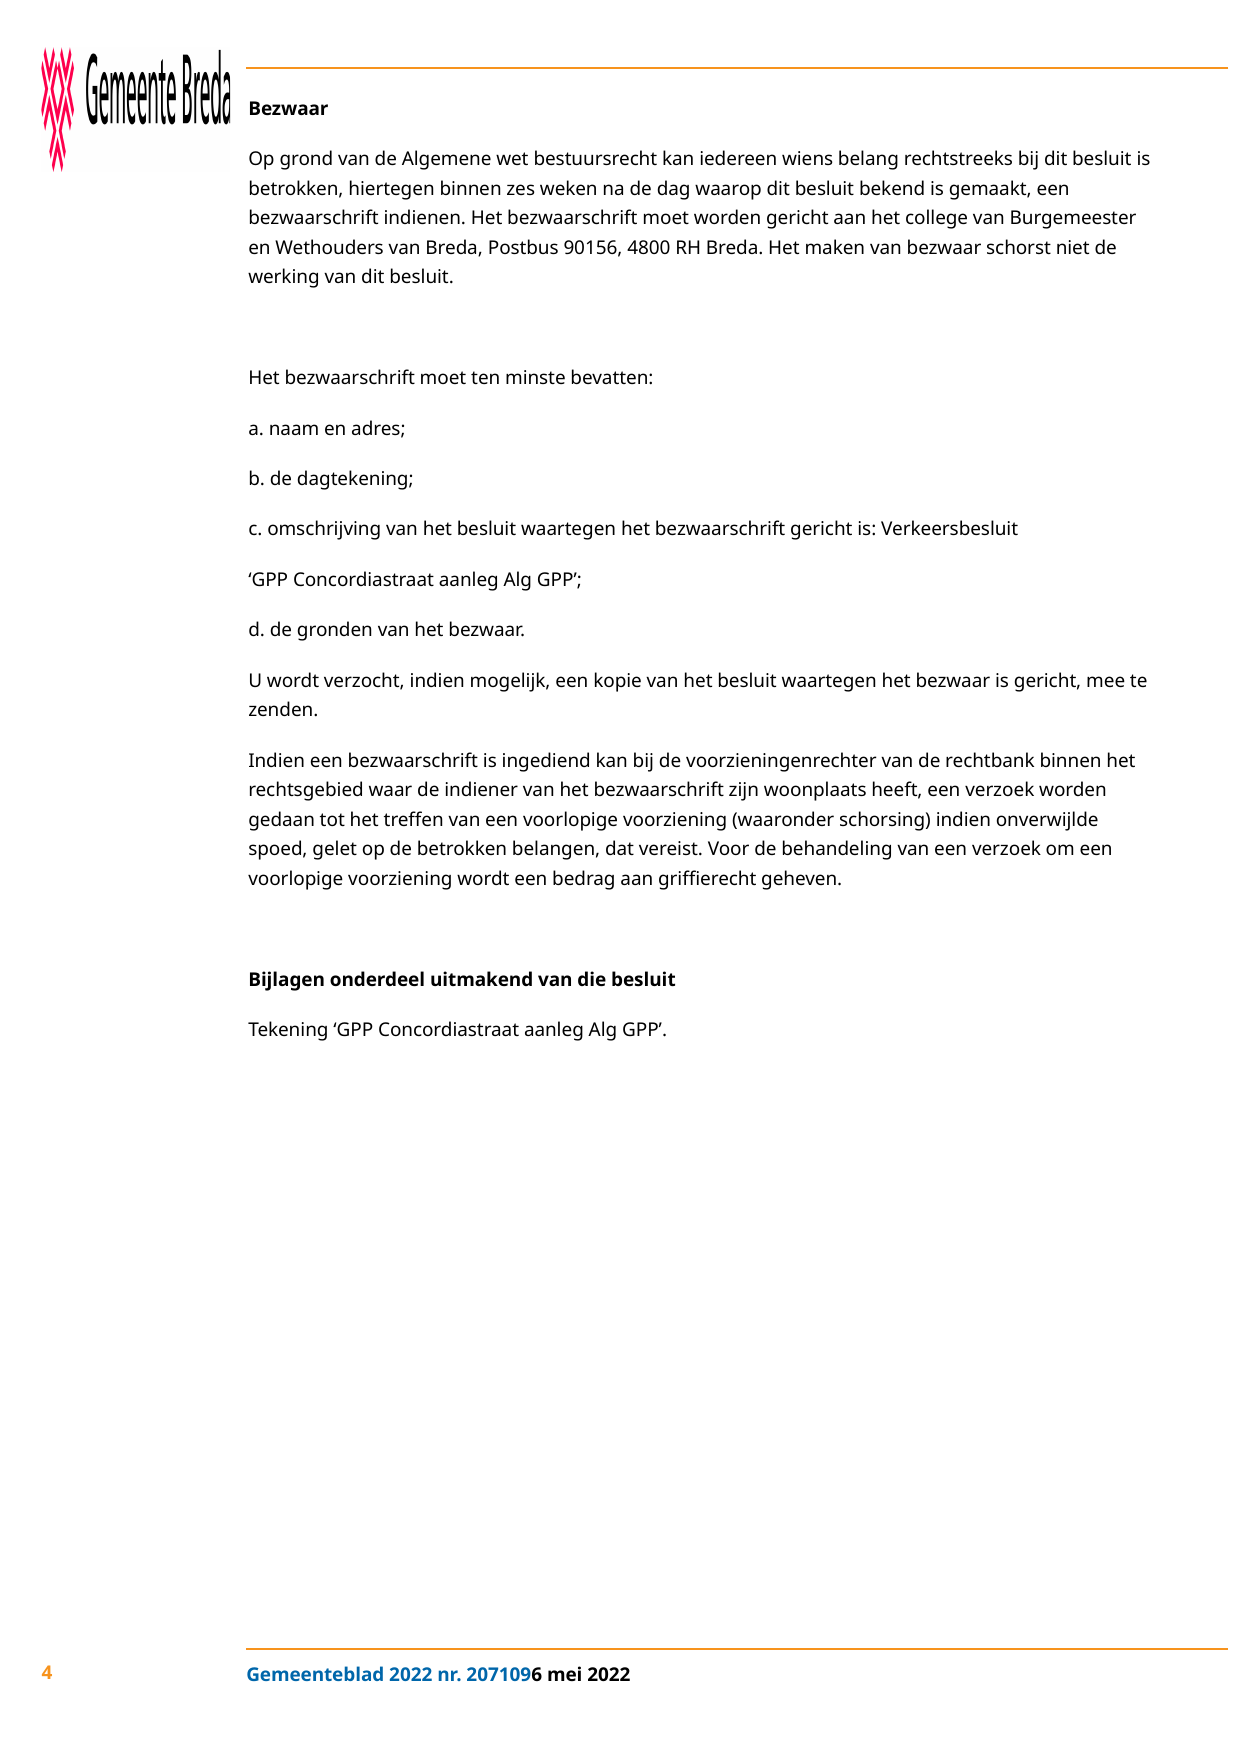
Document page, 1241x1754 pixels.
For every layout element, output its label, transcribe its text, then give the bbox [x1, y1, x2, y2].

text Op grond van de Algemene wet bestuursrecht kan iedereen wiens belang rechtstreeks bij dit besluit is betrokken, hiertegen binnen zes weken na de dag waarop dit besluit bekend is gemaakt, een bezwaarschrift indienen. Het bezwaarschrift moet worden gericht aan het college van Burgemeester en Wethouders van Breda, Postbus 90156, 4800 RH Breda. Het maken van bezwaar schorst niet de werking van dit besluit. [248, 145, 1152, 289]
text Het bezwaarschrift moet ten minste bevatten: [248, 364, 1152, 390]
picture [41, 47, 231, 172]
text c. omschrijving van het besluit waartegen het bezwaarschrift gericht is: Verkeersbesluit [248, 516, 1152, 541]
text Bezwaar [248, 95, 1152, 121]
text Indien een bezwaarschrift is ingediend kan bij de voorzieningenrechter van de rechtbank binnen het rechtsgebied waar de indiener van het bezwaarschrift zijn woonplaats heeft, een verzoek worden gedaan tot het treffen van een voorlopige voorziening (waaronder schorsing) indien onverwijlde spoed, gelet op de betrokken belangen, dat vereist. Voor de behandeling van een verzoek om een voorlopige voorziening wordt een bedrag aan griffierecht geheven. [248, 747, 1152, 891]
text d. de gronden van het bezwaar. [248, 616, 1152, 642]
text b. de dagtekening; [248, 465, 1152, 491]
text U wordt verzocht, indien mogelijk, een kopie van het besluit waartegen het bezwaar is gericht, mee te zenden. [248, 667, 1152, 722]
text Tekening ‘GPP Concordiastraat aanleg Alg GPP’. [248, 1016, 1152, 1042]
text ‘GPP Concordiastraat aanleg Alg GPP’; [248, 566, 1152, 592]
text Bijlagen onderdeel uitmakend van die besluit [248, 966, 1152, 992]
text a. naam en adres; [248, 415, 1152, 441]
